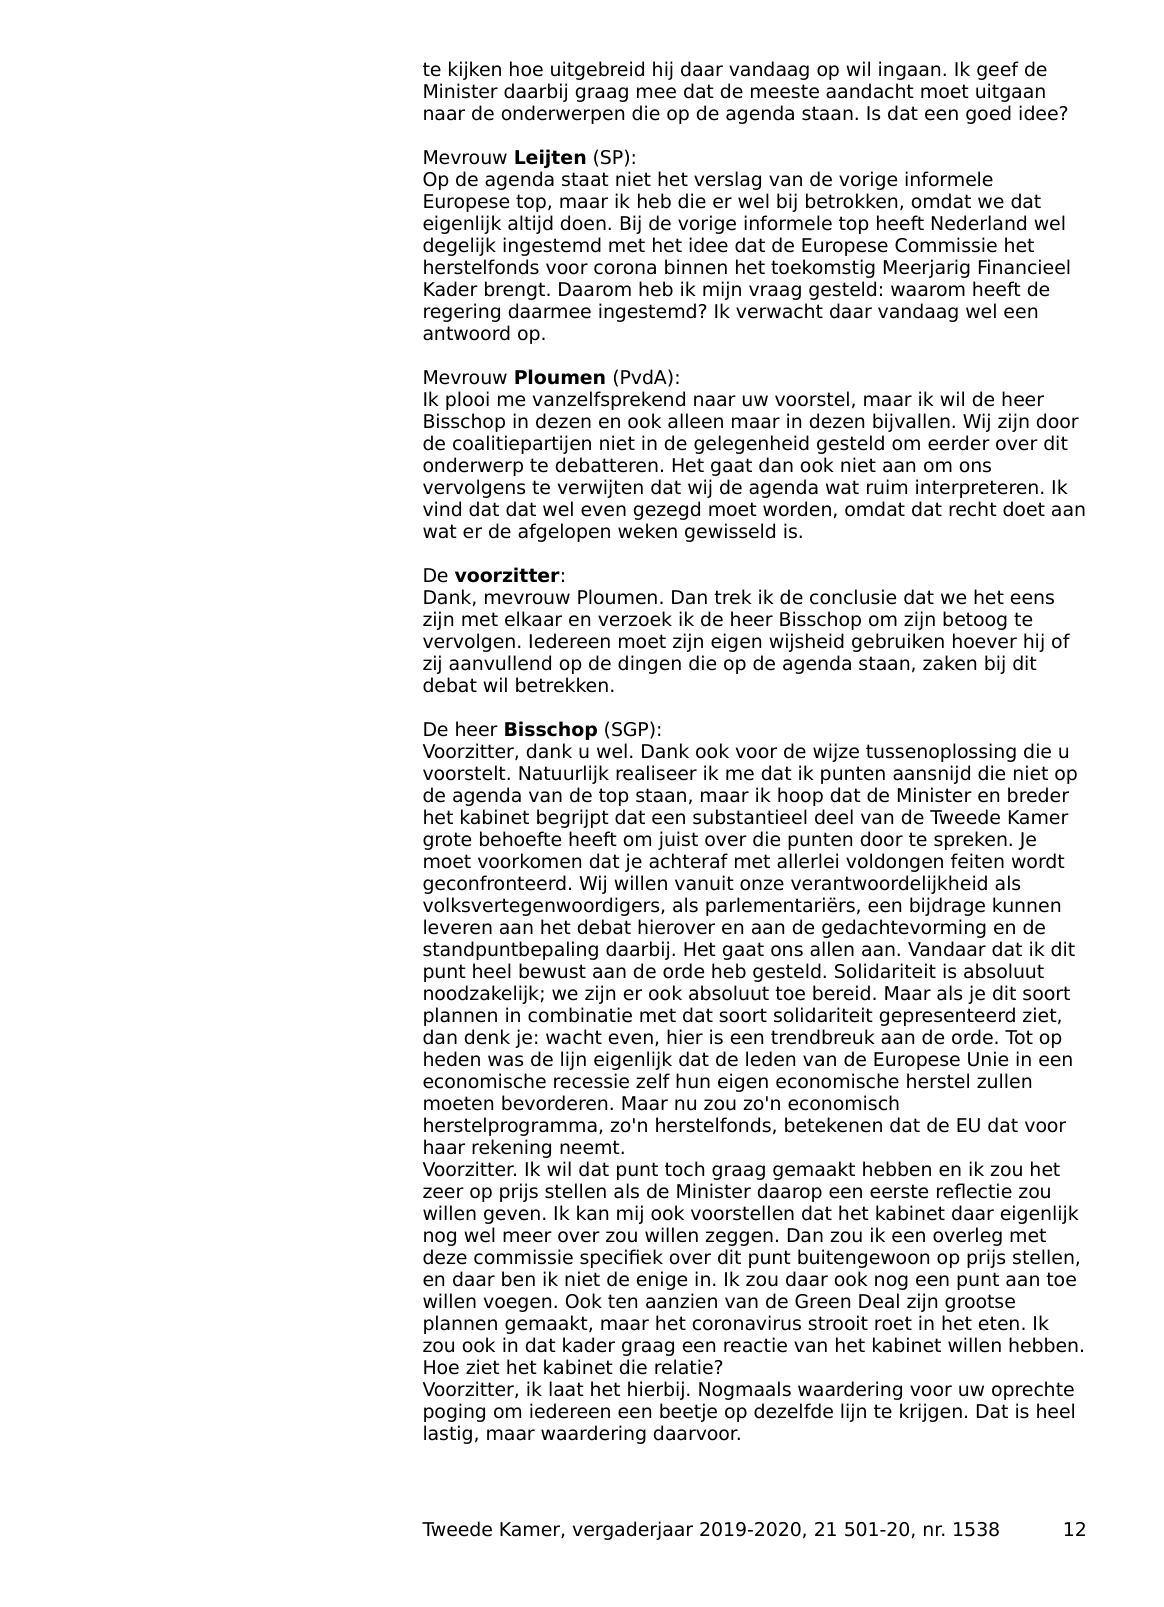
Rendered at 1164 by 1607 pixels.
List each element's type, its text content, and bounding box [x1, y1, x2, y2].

text Mevrouw Ploumen (PvdA): [422, 367, 1087, 389]
text Voorzitter, ik laat het hierbij. Nogmaals waardering voor uw oprechte poging om iedereen een beetje op dezelfde lijn te krijgen. Dat is heel lastig, maar waardering daarvoor. [422, 1379, 1087, 1444]
text Voorzitter. Ik wil dat punt toch graag gemaakt hebben en ik zou het zeer op prijs stellen als de Minister daarop een eerste reflectie zou willen geven. Ik kan mij ook voorstellen dat het kabinet daar eigenlijk nog wel meer over zou willen zeggen. Dan zou ik een overleg met deze commissie specifiek over dit punt buitengewoon op prijs stellen, en daar ben ik niet de enige in. Ik zou daar ook nog een punt aan toe willen voegen. Ook ten aanzien van de Green Deal zijn grootse plannen gemaakt, maar het coronavirus strooit roet in het eten. Ik zou ook in dat kader graag een reactie van het kabinet willen hebben. Hoe ziet het kabinet die relatie? [422, 1159, 1087, 1379]
text Ik plooi me vanzelfsprekend naar uw voorstel, maar ik wil de heer Bisschop in dezen en ook alleen maar in dezen bijvallen. Wij zijn door de coalitiepartijen niet in de gelegenheid gesteld om eerder over dit onderwerp te debatteren. Het gaat dan ook niet aan om ons vervolgens te verwijten dat wij de agenda wat ruim interpreteren. Ik vind dat dat wel even gezegd moet worden, omdat dat recht doet aan wat er de afgelopen weken gewisseld is. [422, 389, 1087, 543]
text Mevrouw Leijten (SP): [422, 147, 1087, 169]
text Dank, mevrouw Ploumen. Dan trek ik de conclusie dat we het eens zijn met elkaar en verzoek ik de heer Bisschop om zijn betoog te vervolgen. Iedereen moet zijn eigen wijsheid gebruiken hoever hij of zij aanvullend op de dingen die op de agenda staan, zaken bij dit debat wil betrekken. [422, 587, 1087, 697]
text te kijken hoe uitgebreid hij daar vandaag op wil ingaan. Ik geef de Minister daarbij graag mee dat de meeste aandacht moet uitgaan naar de onderwerpen die op de agenda staan. Is dat een goed idee? [422, 59, 1087, 125]
text De heer Bisschop (SGP): [422, 719, 1087, 741]
text Op de agenda staat niet het verslag van de vorige informele Europese top, maar ik heb die er wel bij betrokken, omdat we dat eigenlijk altijd doen. Bij de vorige informele top heeft Nederland wel degelijk ingestemd met het idee dat de Europese Commissie het herstelfonds voor corona binnen het toekomstig Meerjarig Financieel Kader brengt. Daarom heb ik mijn vraag gesteld: waarom heeft de regering daarmee ingestemd? Ik verwacht daar vandaag wel een antwoord op. [422, 169, 1087, 345]
text De voorzitter: [422, 565, 1087, 587]
text Voorzitter, dank u wel. Dank ook voor de wijze tussenoplossing die u voorstelt. Natuurlijk realiseer ik me dat ik punten aansnijd die niet op de agenda van de top staan, maar ik hoop dat de Minister en breder het kabinet begrijpt dat een substantieel deel van de Tweede Kamer grote behoefte heeft om juist over die punten door te spreken. Je moet voorkomen dat je achteraf met allerlei voldongen feiten wordt geconfronteerd. Wij willen vanuit onze verantwoordelijkheid als volksvertegenwoordigers, als parlementariërs, een bijdrage kunnen leveren aan het debat hierover en aan de gedachtevorming en de standpuntbepaling daarbij. Het gaat ons allen aan. Vandaar dat ik dit punt heel bewust aan de orde heb gesteld. Solidariteit is absoluut noodzakelijk; we zijn er ook absoluut toe bereid. Maar als je dit soort plannen in combinatie met dat soort solidariteit gepresenteerd ziet, dan denk je: wacht even, hier is een trendbreuk aan de orde. Tot op heden was de lijn eigenlijk dat de leden van de Europese Unie in een economische recessie zelf hun eigen economische herstel zullen moeten bevorderen. Maar nu zou zo'n economisch herstelprogramma, zo'n herstelfonds, betekenen dat de EU dat voor haar rekening neemt. [422, 741, 1087, 1159]
